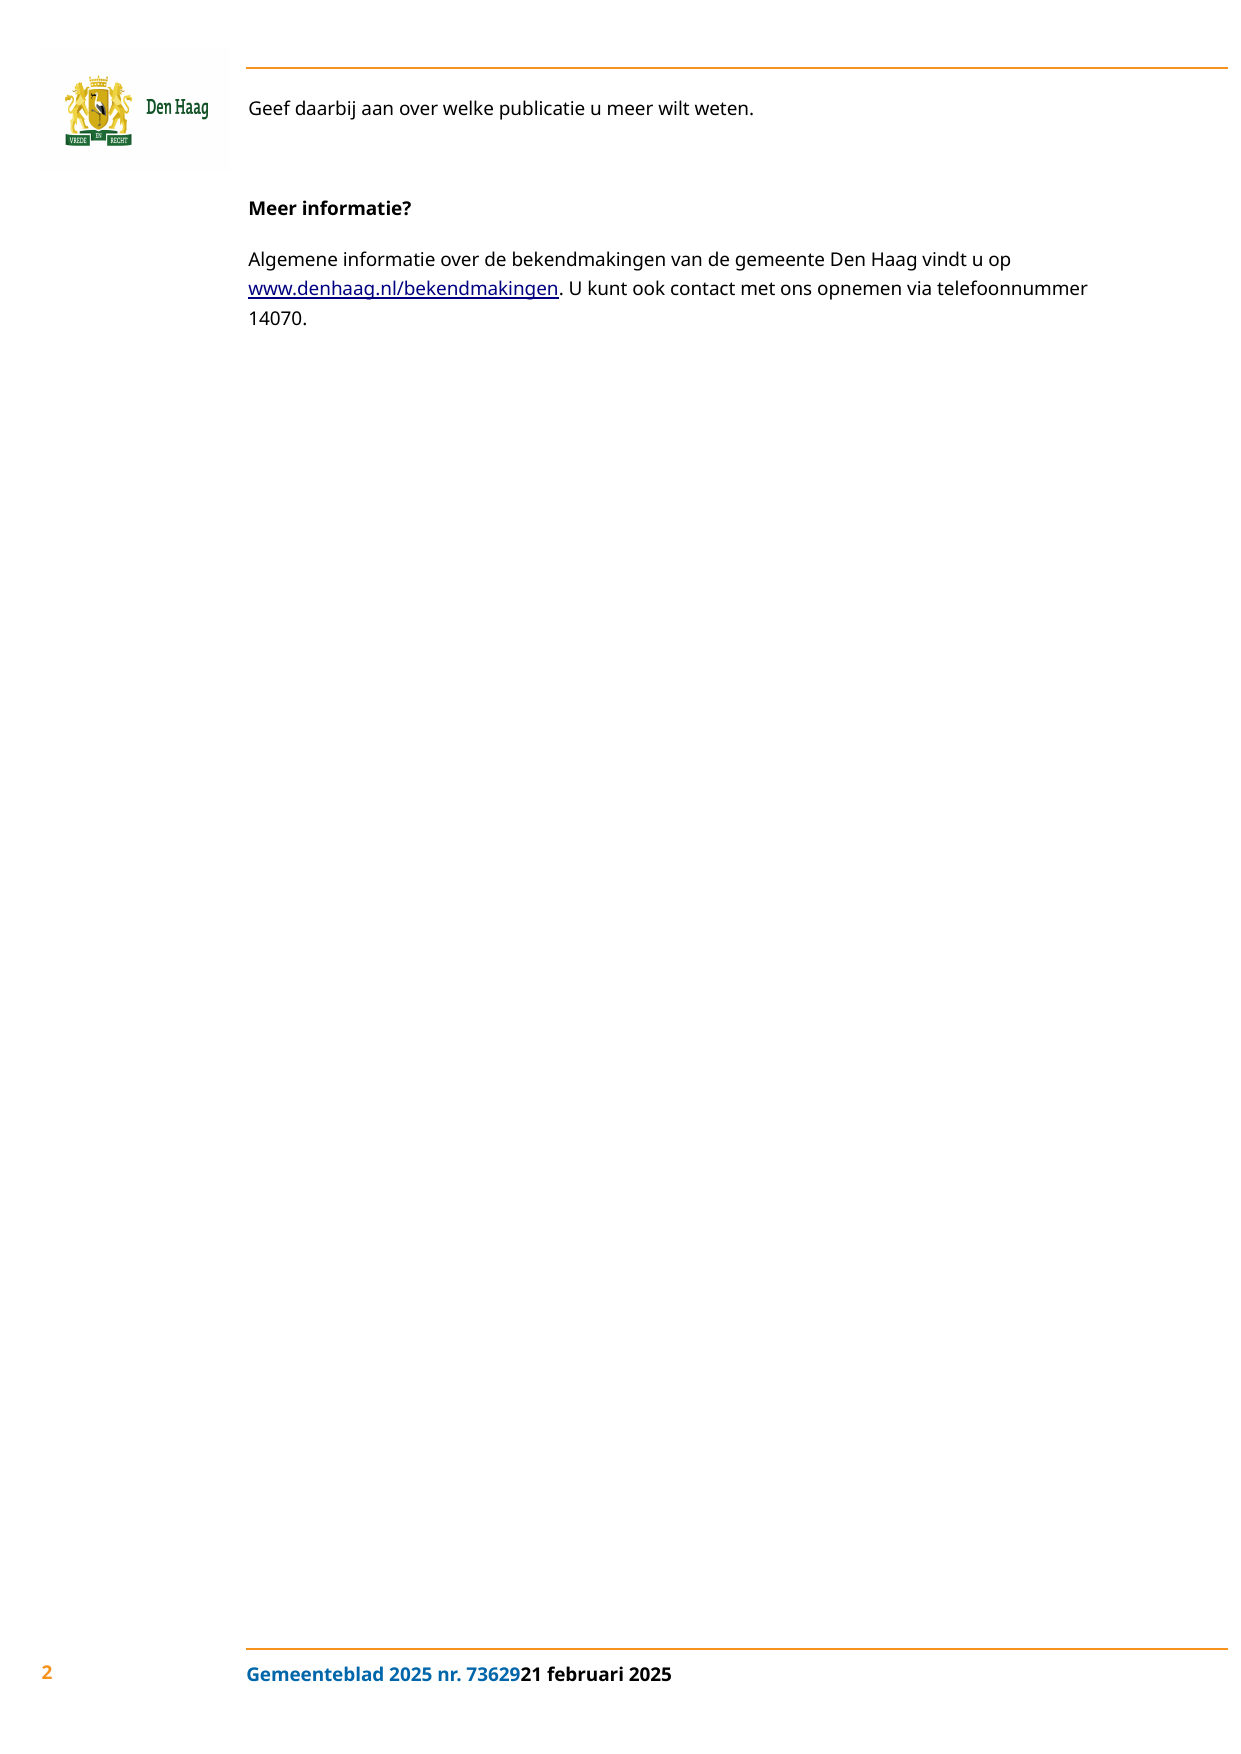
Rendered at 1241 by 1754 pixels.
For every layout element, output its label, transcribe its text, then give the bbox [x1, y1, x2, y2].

text Meer informatie? [248, 196, 1152, 221]
text Geef daarbij aan over welke publicatie u meer wilt weten. [248, 95, 1152, 121]
picture [41, 47, 231, 172]
text Algemene informatie over de bekendmakingen van de gemeente Den Haag vindt u op www.denhaag.nl/bekendmakingen. U kunt ook contact met ons opnemen via telefoonnummer 14070. [248, 246, 1152, 331]
